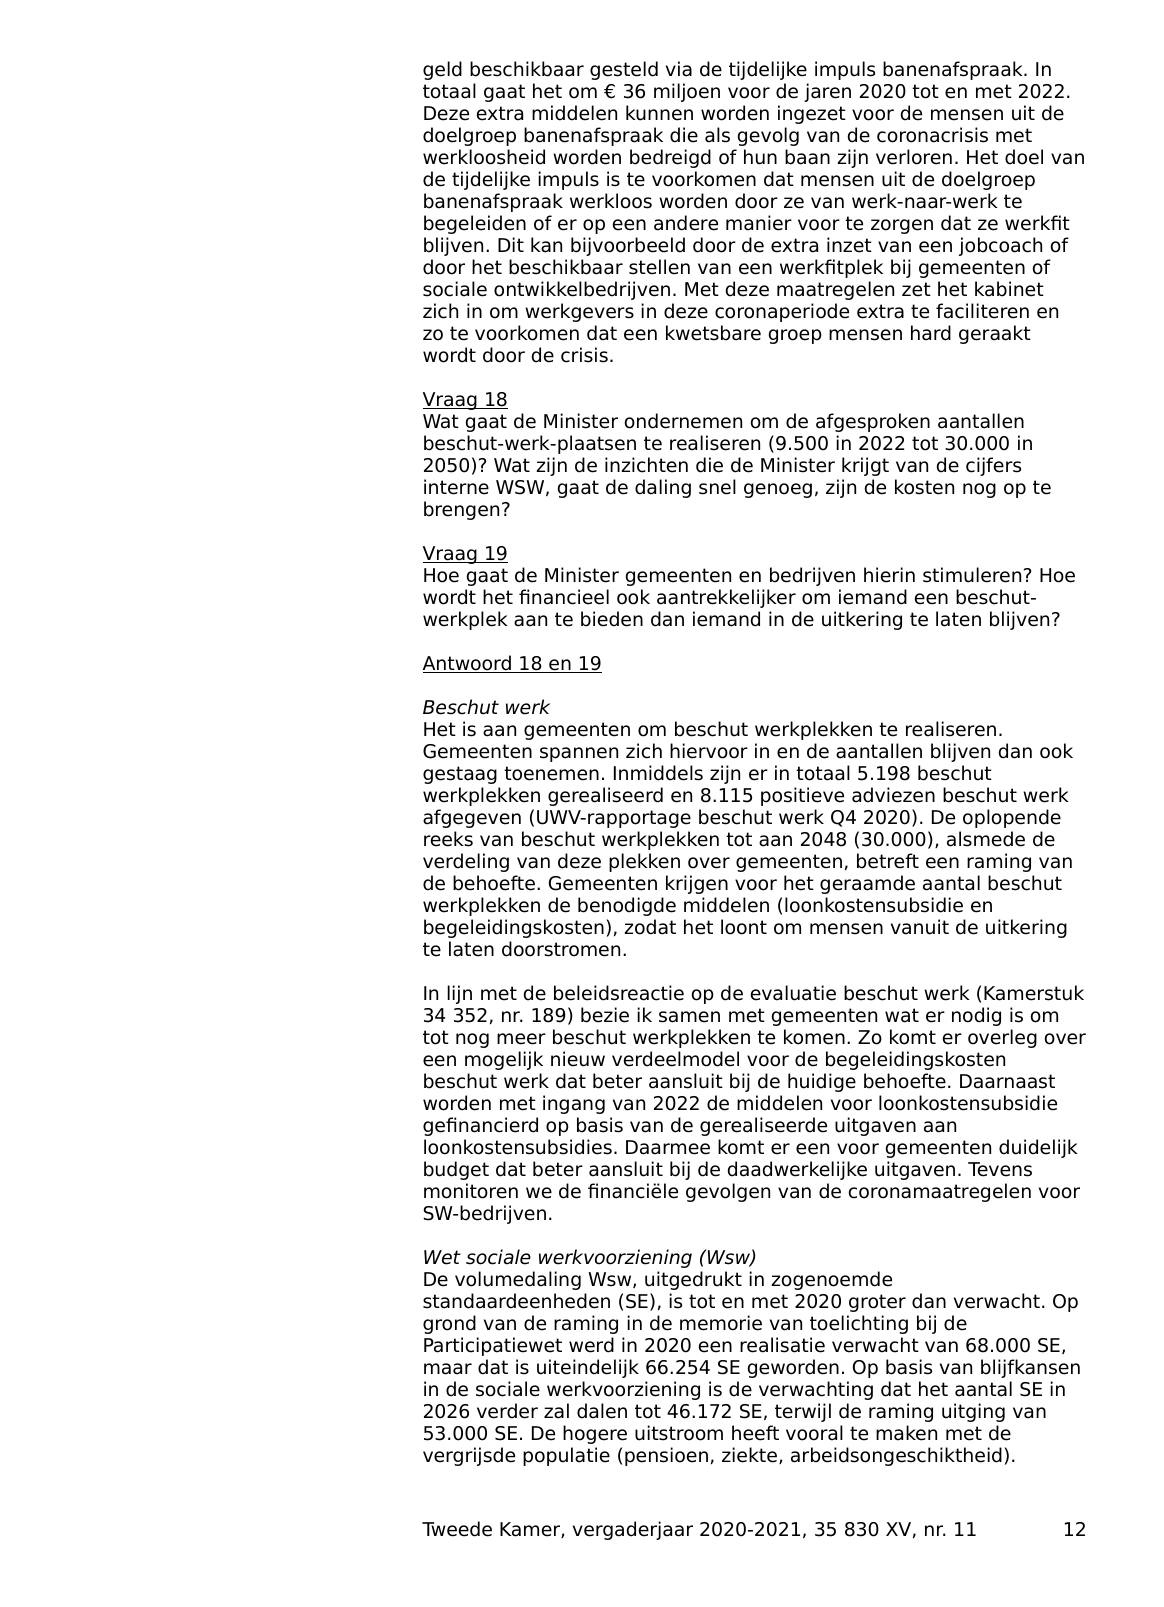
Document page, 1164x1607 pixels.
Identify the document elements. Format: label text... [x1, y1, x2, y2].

subtitle Vraag 18 [422, 389, 1087, 411]
subtitle Antwoord 18 en 19 [422, 653, 1087, 675]
subtitle Wet sociale werkvoorziening (Wsw) [422, 1247, 1087, 1269]
text In lijn met de beleidsreactie op de evaluatie beschut werk (Kamerstuk 34 352, nr. 189) bezie ik samen met gemeenten wat er nodig is om tot nog meer beschut werkplekken te komen. Zo komt er overleg over een mogelijk nieuw verdeelmodel voor de begeleidingskosten beschut werk dat beter aansluit bij de huidige behoefte. Daarnaast worden met ingang van 2022 de middelen voor loonkostensubsidie gefinancierd op basis van de gerealiseerde uitgaven aan loonkostensubsidies. Daarmee komt er een voor gemeenten duidelijk budget dat beter aansluit bij de daadwerkelijke uitgaven. Tevens monitoren we de financiële gevolgen van de coronamaatregelen voor SW-bedrijven. [422, 983, 1087, 1225]
text Wat gaat de Minister ondernemen om de afgesproken aantallen beschut-werk-plaatsen te realiseren (9.500 in 2022 tot 30.000 in 2050)? Wat zijn de inzichten die de Minister krijgt van de cijfers interne WSW, gaat de daling snel genoeg, zijn de kosten nog op te brengen? [422, 411, 1087, 521]
subtitle Vraag 19 [422, 543, 1087, 565]
text Het is aan gemeenten om beschut werkplekken te realiseren. Gemeenten spannen zich hiervoor in en de aantallen blijven dan ook gestaag toenemen. Inmiddels zijn er in totaal 5.198 beschut werkplekken gerealiseerd en 8.115 positieve adviezen beschut werk afgegeven (UWV-rapportage beschut werk Q4 2020). De oplopende reeks van beschut werkplekken tot aan 2048 (30.000), alsmede de verdeling van deze plekken over gemeenten, betreft een raming van de behoefte. Gemeenten krijgen voor het geraamde aantal beschut werkplekken de benodigde middelen (loonkostensubsidie en begeleidingskosten), zodat het loont om mensen vanuit de uitkering te laten doorstromen. [422, 719, 1087, 961]
subtitle Beschut werk [422, 697, 1087, 719]
text geld beschikbaar gesteld via de tijdelijke impuls banenafspraak. In totaal gaat het om € 36 miljoen voor de jaren 2020 tot en met 2022. Deze extra middelen kunnen worden ingezet voor de mensen uit de doelgroep banenafspraak die als gevolg van de coronacrisis met werkloosheid worden bedreigd of hun baan zijn verloren. Het doel van de tijdelijke impuls is te voorkomen dat mensen uit de doelgroep banenafspraak werkloos worden door ze van werk-naar-werk te begeleiden of er op een andere manier voor te zorgen dat ze werkfit blijven. Dit kan bijvoorbeeld door de extra inzet van een jobcoach of door het beschikbaar stellen van een werkfitplek bij gemeenten of sociale ontwikkelbedrijven. Met deze maatregelen zet het kabinet zich in om werkgevers in deze coronaperiode extra te faciliteren en zo te voorkomen dat een kwetsbare groep mensen hard geraakt wordt door de crisis. [422, 59, 1087, 367]
text Hoe gaat de Minister gemeenten en bedrijven hierin stimuleren? Hoe wordt het financieel ook aantrekkelijker om iemand een beschut-werkplek aan te bieden dan iemand in de uitkering te laten blijven? [422, 565, 1087, 631]
text De volumedaling Wsw, uitgedrukt in zogenoemde standaardeenheden (SE), is tot en met 2020 groter dan verwacht. Op grond van de raming in de memorie van toelichting bij de Participatiewet werd in 2020 een realisatie verwacht van 68.000 SE, maar dat is uiteindelijk 66.254 SE geworden. Op basis van blijfkansen in de sociale werkvoorziening is de verwachting dat het aantal SE in 2026 verder zal dalen tot 46.172 SE, terwijl de raming uitging van 53.000 SE. De hogere uitstroom heeft vooral te maken met de vergrijsde populatie (pensioen, ziekte, arbeidsongeschiktheid). [422, 1269, 1087, 1467]
